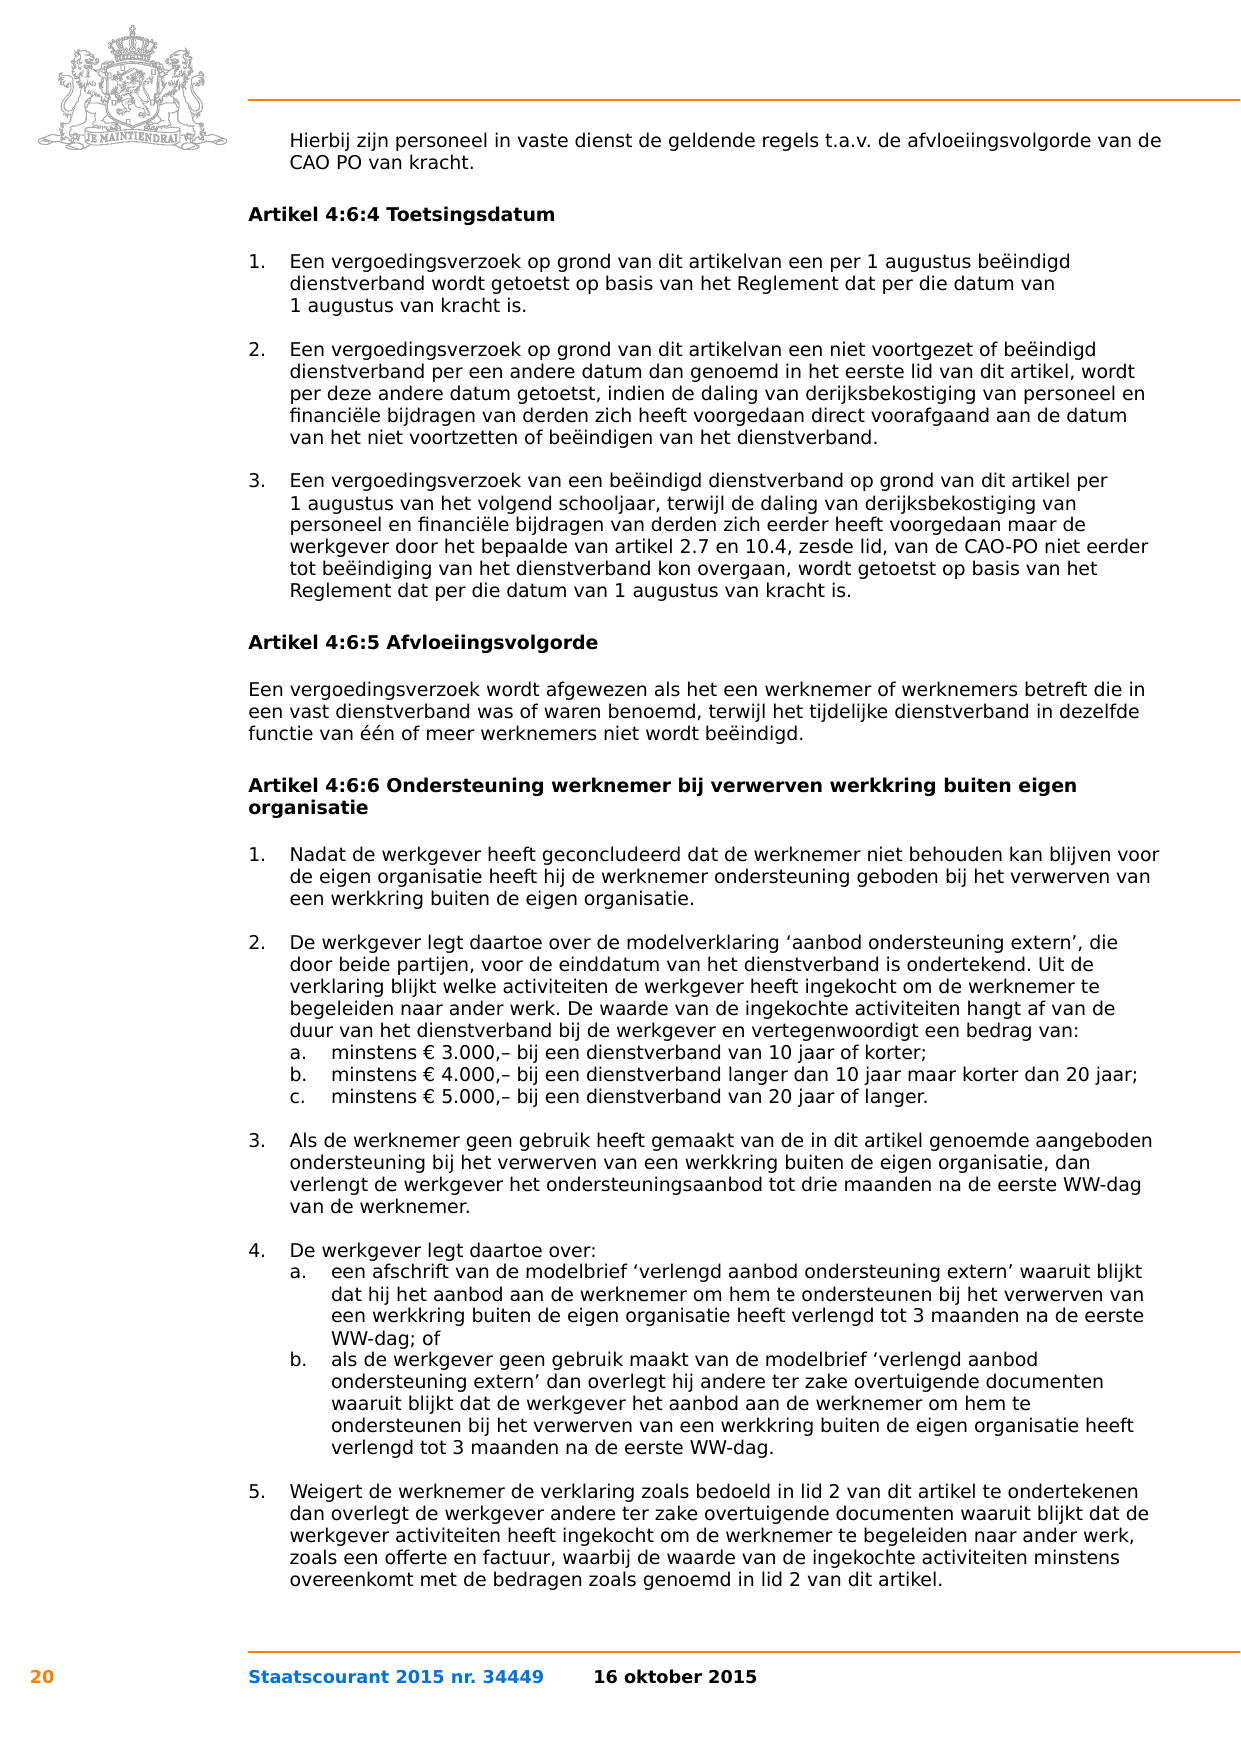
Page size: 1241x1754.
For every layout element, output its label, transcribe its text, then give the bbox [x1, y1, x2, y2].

text Een vergoedingsverzoek wordt afgewezen als het een werknemer of werknemers betreft die in een vast dienstverband was of waren benoemd, terwijl het tijdelijke dienstverband in dezelfde functie van één of meer werknemers niet wordt beëindigd. [248, 679, 1163, 745]
text 1. Nadat de werkgever heeft geconcludeerd dat de werknemer niet behouden kan blijven voor de eigen organisatie heeft hij de werknemer ondersteuning geboden bij het verwerven van een werkkring buiten de eigen organisatie. [248, 844, 1163, 910]
subtitle Artikel 4:6:5 Afvloeiingsvolgorde [248, 632, 1163, 654]
text 2. Een vergoedingsverzoek op grond van dit artikelvan een niet voortgezet of beëindigd dienstverband per een andere datum dan genoemd in het eerste lid van dit artikel, wordt per deze andere datum getoetst, indien de daling van derijksbekostiging van personeel en financiële bijdragen van derden zich heeft voorgedaan direct voorafgaand aan de datum van het niet voortzetten of beëindigen van het dienstverband. [248, 339, 1163, 448]
text 3. Een vergoedingsverzoek van een beëindigd dienstverband op grond van dit artikel per 1 augustus van het volgend schooljaar, terwijl de daling van derijksbekostiging van personeel en financiële bijdragen van derden zich eerder heeft voorgedaan maar de werkgever door het bepaalde van artikel 2.7 en 10.4, zesde lid, van de CAO-PO niet eerder tot beëindiging van het dienstverband kon overgaan, wordt getoetst op basis van het Reglement dat per die datum van 1 augustus van kracht is. [248, 470, 1163, 602]
text 2. De werkgever legt daartoe over de modelverklaring ‘aanbod ondersteuning extern’, die door beide partijen, voor de einddatum van het dienstverband is ondertekend. Uit de verklaring blijkt welke activiteiten de werkgever heeft ingekocht om de werknemer te begeleiden naar ander werk. De waarde van de ingekochte activiteiten hangt af van de duur van het dienstverband bij de werkgever en vertegenwoordigt een bedrag van: [248, 932, 1163, 1042]
text b. als de werkgever geen gebruik maakt van de modelbrief ‘verlengd aanbod ondersteuning extern’ dan overlegt hij andere ter zake overtuigende documenten waaruit blijkt dat de werkgever het aanbod aan de werknemer om hem te ondersteunen bij het verwerven van een werkkring buiten de eigen organisatie heeft verlengd tot 3 maanden na de eerste WW-dag. [289, 1349, 1163, 1459]
text c. minstens € 5.000,– bij een dienstverband van 20 jaar of langer. [289, 1086, 1163, 1108]
text 4. De werkgever legt daartoe over: [248, 1239, 1163, 1261]
subtitle Artikel 4:6:4 Toetsingsdatum [248, 204, 1163, 226]
text b. minstens € 4.000,– bij een dienstverband langer dan 10 jaar maar korter dan 20 jaar; [289, 1064, 1163, 1086]
text a. minstens € 3.000,– bij een dienstverband van 10 jaar of korter; [289, 1042, 1163, 1064]
subtitle Artikel 4:6:6 Ondersteuning werknemer bij verwerven werkkring buiten eigen organisatie [248, 775, 1163, 819]
text 3. Als de werknemer geen gebruik heeft gemaakt van de in dit artikel genoemde aangeboden ondersteuning bij het verwerven van een werkkring buiten de eigen organisatie, dan verlengt de werkgever het ondersteuningsaanbod tot drie maanden na de eerste WW-dag van de werknemer. [248, 1130, 1163, 1218]
text 5. Weigert de werknemer de verklaring zoals bedoeld in lid 2 van dit artikel te ondertekenen dan overlegt de werkgever andere ter zake overtuigende documenten waaruit blijkt dat de werkgever activiteiten heeft ingekocht om de werknemer te begeleiden naar ander werk, zoals een offerte en factuur, waarbij de waarde van de ingekochte activiteiten minstens overeenkomt met de bedragen zoals genoemd in lid 2 van dit artikel. [248, 1481, 1163, 1591]
picture [38, 25, 227, 150]
text a. een afschrift van de modelbrief ‘verlengd aanbod ondersteuning extern’ waaruit blijkt dat hij het aanbod aan de werknemer om hem te ondersteunen bij het verwerven van een werkkring buiten de eigen organisatie heeft verlengd tot 3 maanden na de eerste WW-dag; of [289, 1261, 1163, 1349]
text Hierbij zijn personeel in vaste dienst de geldende regels t.a.v. de afvloeiingsvolgorde van de CAO PO van kracht. [289, 130, 1163, 174]
text 1. Een vergoedingsverzoek op grond van dit artikelvan een per 1 augustus beëindigd dienstverband wordt getoetst op basis van het Reglement dat per die datum van 1 augustus van kracht is. [248, 251, 1163, 317]
